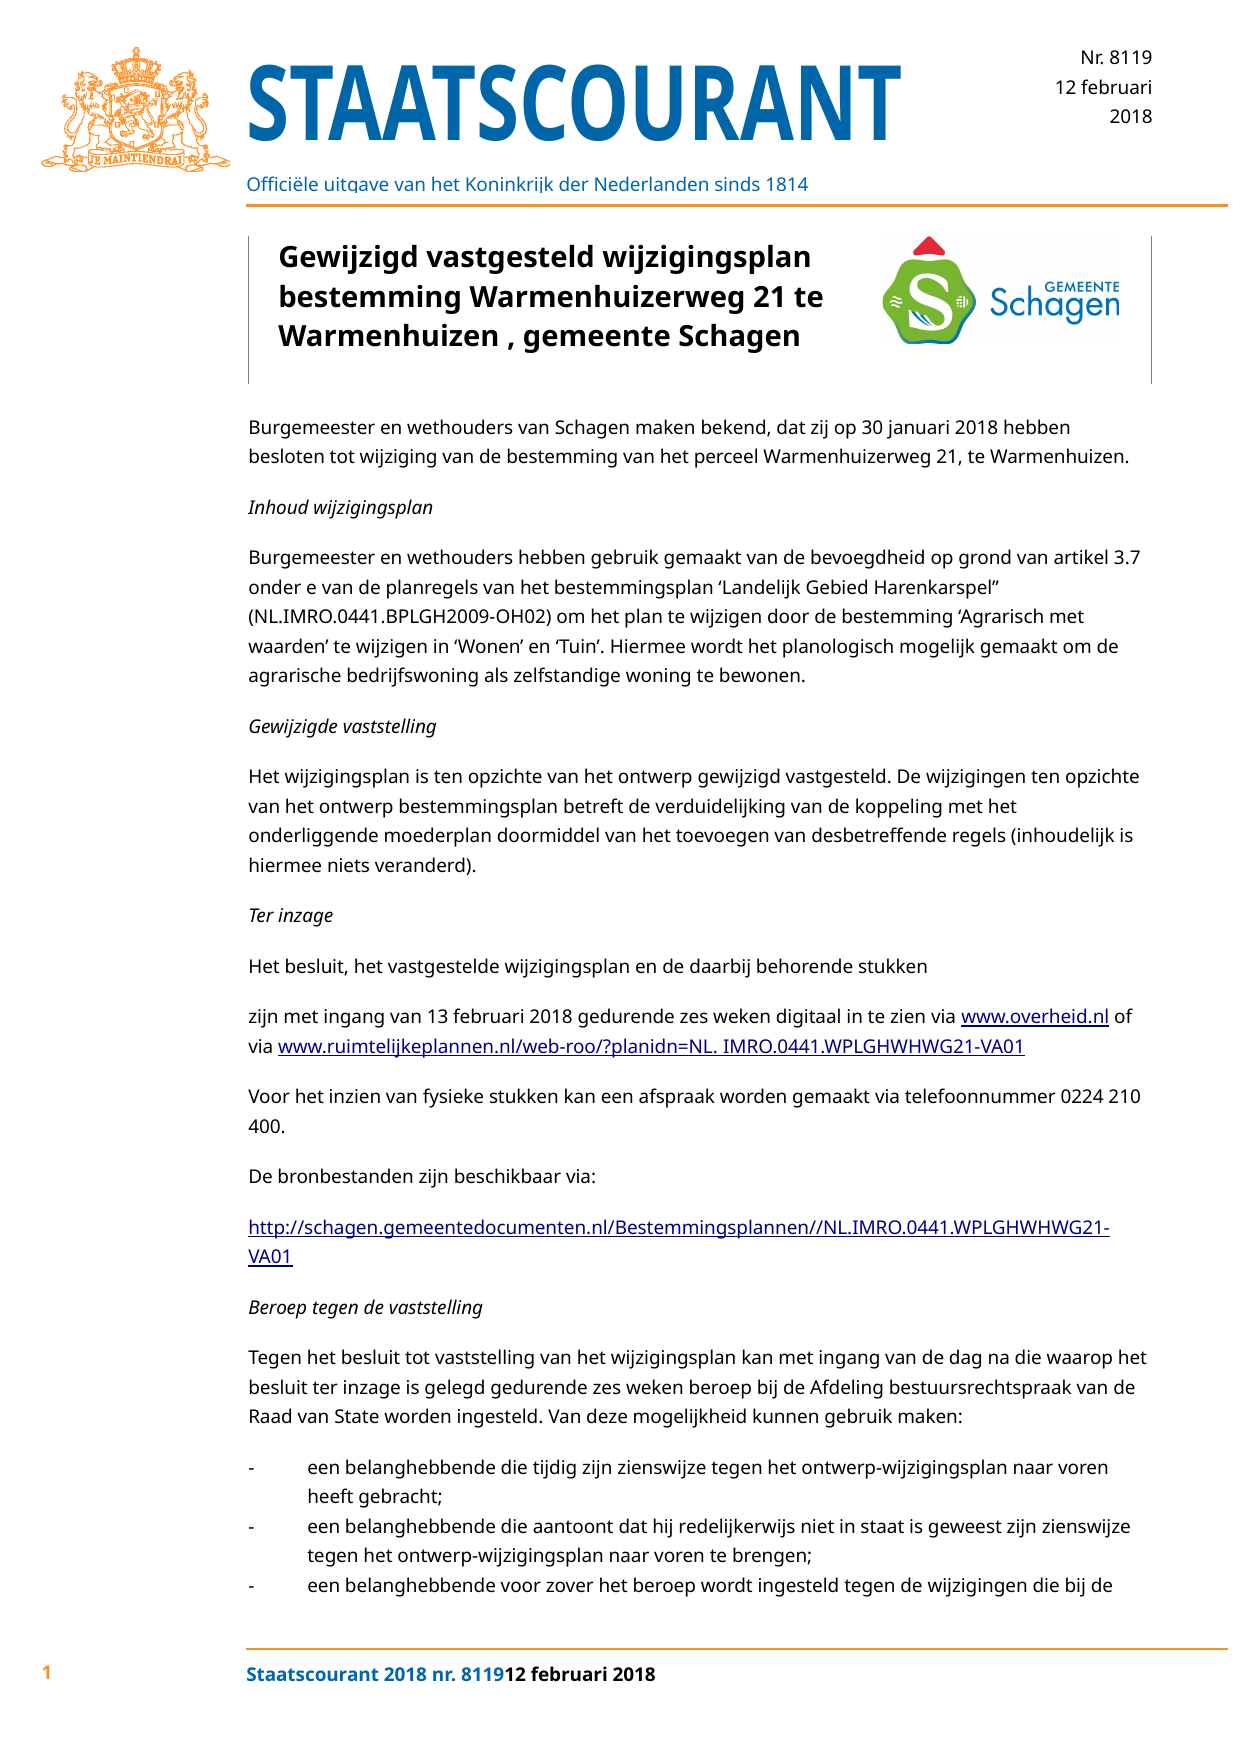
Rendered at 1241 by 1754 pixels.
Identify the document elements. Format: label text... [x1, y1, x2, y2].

text Het besluit, het vastgestelde wijzigingsplan en de daarbij behorende stukken [248, 953, 1152, 979]
text Het wijzigingsplan is ten opzichte van het ontwerp gewijzigd vastgesteld. De wijzigingen ten opzichte van het ontwerp bestemmingsplan betreft de verduidelijking van de koppeling met het onderliggende moederplan doormiddel van het toevoegen van desbetreffende regels (inhoudelijk is hiermee niets veranderd). [248, 763, 1152, 878]
table_header [850, 236, 1151, 384]
text Gewijzigde vaststelling [248, 713, 1152, 739]
text Inhoud wijzigingsplan [248, 494, 1152, 520]
text zijn met ingang van 13 februari 2018 gedurende zes weken digitaal in te zien via www.overheid.nl of via www.ruimtelijkeplannen.nl/web-roo/?planidn=NL. IMRO.0441.WPLGHWHWG21-VA01 [248, 1003, 1152, 1059]
text Ter inzage [248, 903, 1152, 928]
picture [882, 236, 1119, 344]
text De bronbestanden zijn beschikbaar via: [248, 1163, 1152, 1189]
list een belanghebbende die tijdig zijn zienswijze tegen het ontwerp-wijzigingsplan naar voren heeft gebracht; [248, 1454, 1152, 1509]
table_header Gewijzigd vastgesteld wijzigingsplan bestemming Warmenhuizerweg 21 te Warmenhuizen , gemeente Schagen [249, 236, 850, 384]
text http://schagen.gemeentedocumenten.nl/Bestemmingsplannen//NL.IMRO.0441.WPLGHWHWG21-VA01 [248, 1214, 1152, 1269]
text Beroep tegen de vaststelling [248, 1294, 1152, 1320]
list een belanghebbende die aantoont dat hij redelijkerwijs niet in staat is geweest zijn zienswijze tegen het ontwerp-wijzigingsplan naar voren te brengen; [248, 1513, 1152, 1568]
picture [41, 47, 231, 172]
text Burgemeester en wethouders van Schagen maken bekend, dat zij op 30 januari 2018 hebben besloten tot wijziging van de bestemming van het perceel Warmenhuizerweg 21, te Warmenhuizen. [248, 414, 1152, 469]
text Tegen het besluit tot vaststelling van het wijzigingsplan kan met ingang van de dag na die waarop het besluit ter inzage is gelegd gedurende zes weken beroep bij de Afdeling bestuursrechtspraak van de Raad van State worden ingesteld. Van deze mogelijkheid kunnen gebruik maken: [248, 1344, 1152, 1429]
list een belanghebbende voor zover het beroep wordt ingesteld tegen de wijzigingen die bij de [248, 1572, 1152, 1598]
text Voor het inzien van fysieke stukken kan een afspraak worden gemaakt via telefoonnummer 0224 210 400. [248, 1083, 1152, 1139]
text Burgemeester en wethouders hebben gebruik gemaakt van de bevoegdheid op grond van artikel 3.7 onder e van de planregels van het bestemmingsplan ‘Landelijk Gebied Harenkarspel” (NL.IMRO.0441.BPLGH2009-OH02) om het plan te wijzigen door de bestemming ‘Agrarisch met waarden’ te wijzigen in ‘Wonen’ en ‘Tuin’. Hiermee wordt het planologisch mogelijk gemaakt om de agrarische bedrijfswoning als zelfstandige woning te bewonen. [248, 544, 1152, 688]
